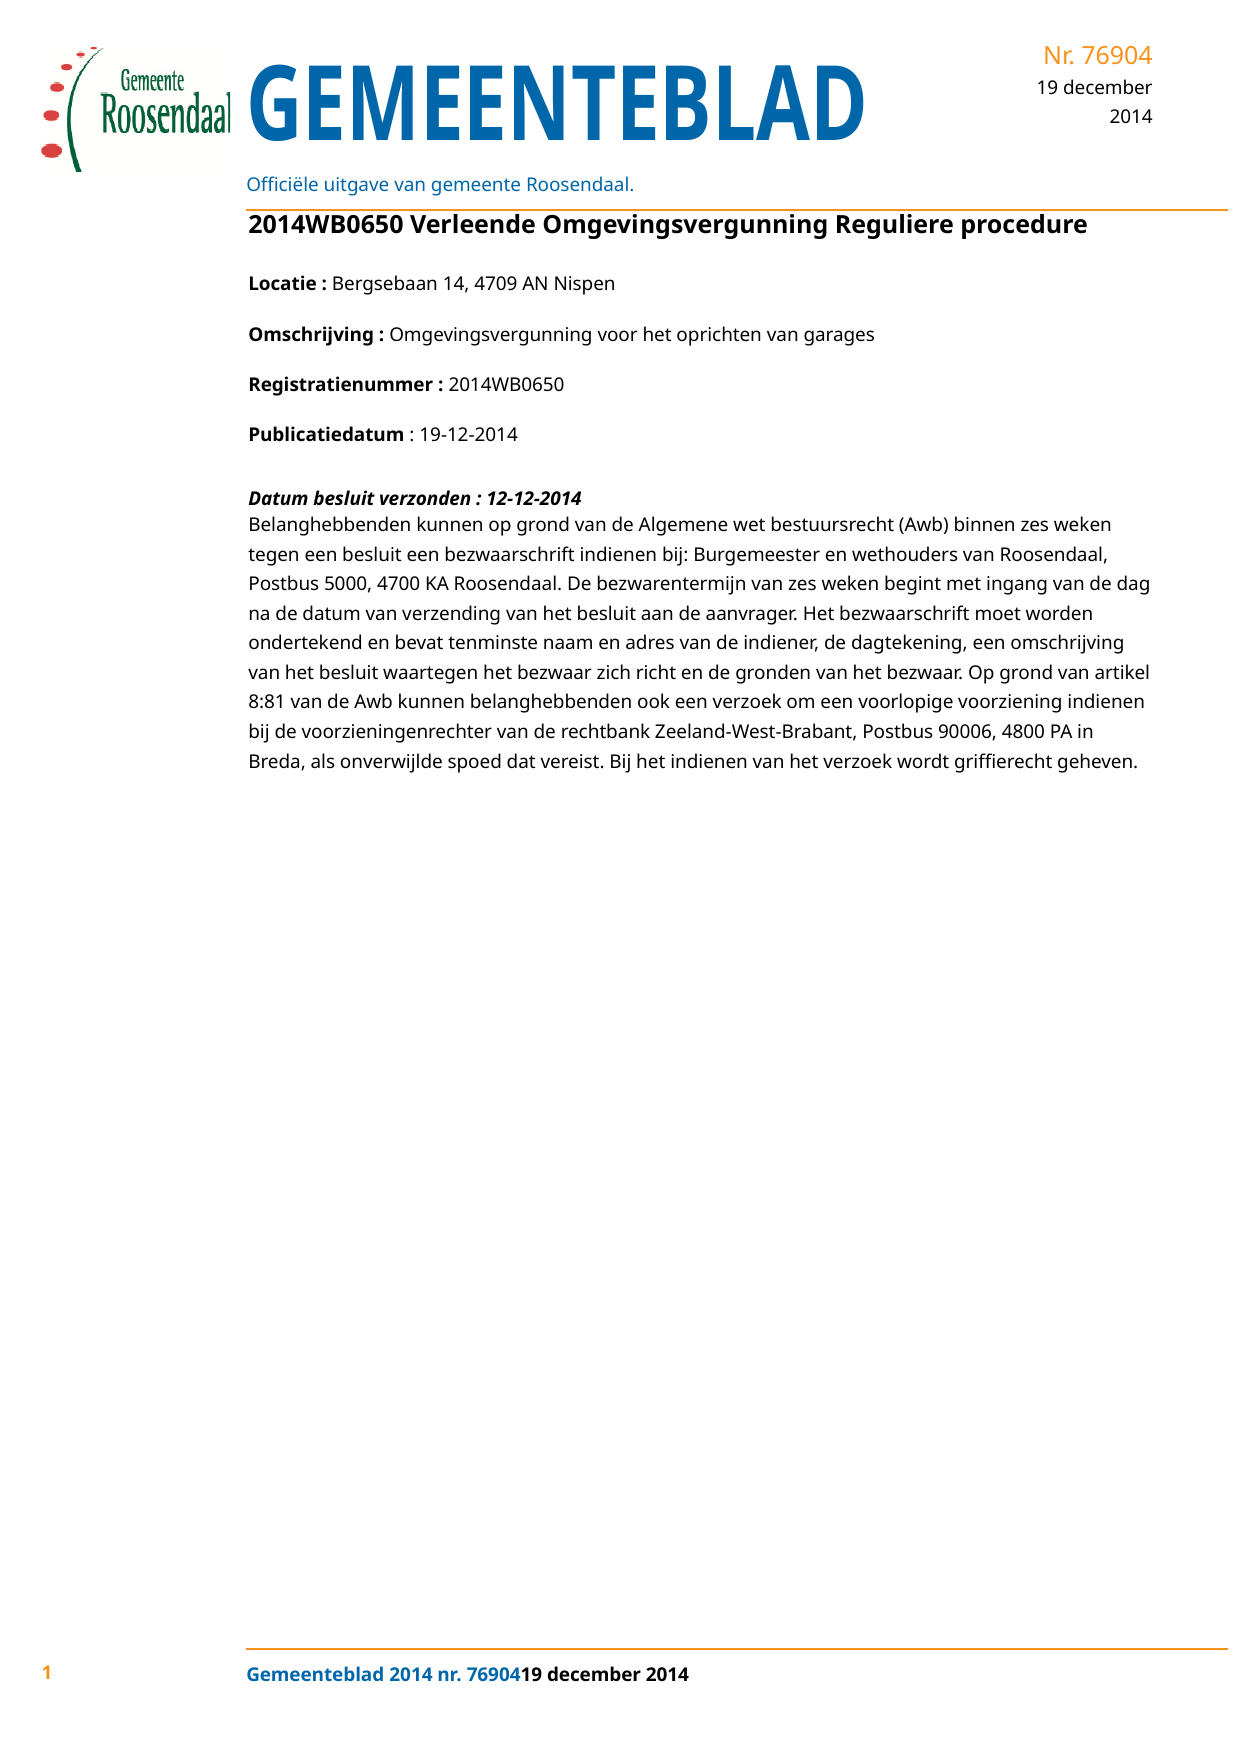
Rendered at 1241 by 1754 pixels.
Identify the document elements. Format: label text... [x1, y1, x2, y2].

text Locatie : Bergsebaan 14, 4709 AN Nispen [248, 270, 1152, 296]
text Registratienummer : 2014WB0650 [248, 371, 1152, 397]
text Belanghebbenden kunnen op grond van de Algemene wet bestuursrecht (Awb) binnen zes weken tegen een besluit een bezwaarschrift indienen bij: Burgemeester en wethouders van Roosendaal, Postbus 5000, 4700 KA Roosendaal. De bezwarentermijn van zes weken begint met ingang van de dag na de datum van verzending van het besluit aan de aanvrager. Het bezwaarschrift moet worden ondertekend en bevat tenminste naam en adres van de indiener, de dagtekening, een omschrijving van het besluit waartegen het bezwaar zich richt en de gronden van het bezwaar. Op grond van artikel 8:81 van de Awb kunnen belanghebbenden ook een verzoek om een voorlopige voorziening indienen bij de voorzieningenrechter van de rechtbank Zeeland-West-Brabant, Postbus 90006, 4800 PA in Breda, als onverwijlde spoed dat vereist. Bij het indienen van het verzoek wordt griffierecht geheven. [248, 511, 1152, 774]
text Omschrijving : Omgevingsvergunning voor het oprichten van garages [248, 321, 1152, 346]
picture [41, 47, 231, 172]
text 2014WB0650 Verleende Omgevingsvergunning Reguliere procedure [248, 211, 1152, 241]
text Publicatiedatum : 19-12-2014 [248, 422, 1152, 447]
text Datum besluit verzonden : 12-12-2014 [248, 486, 1152, 511]
